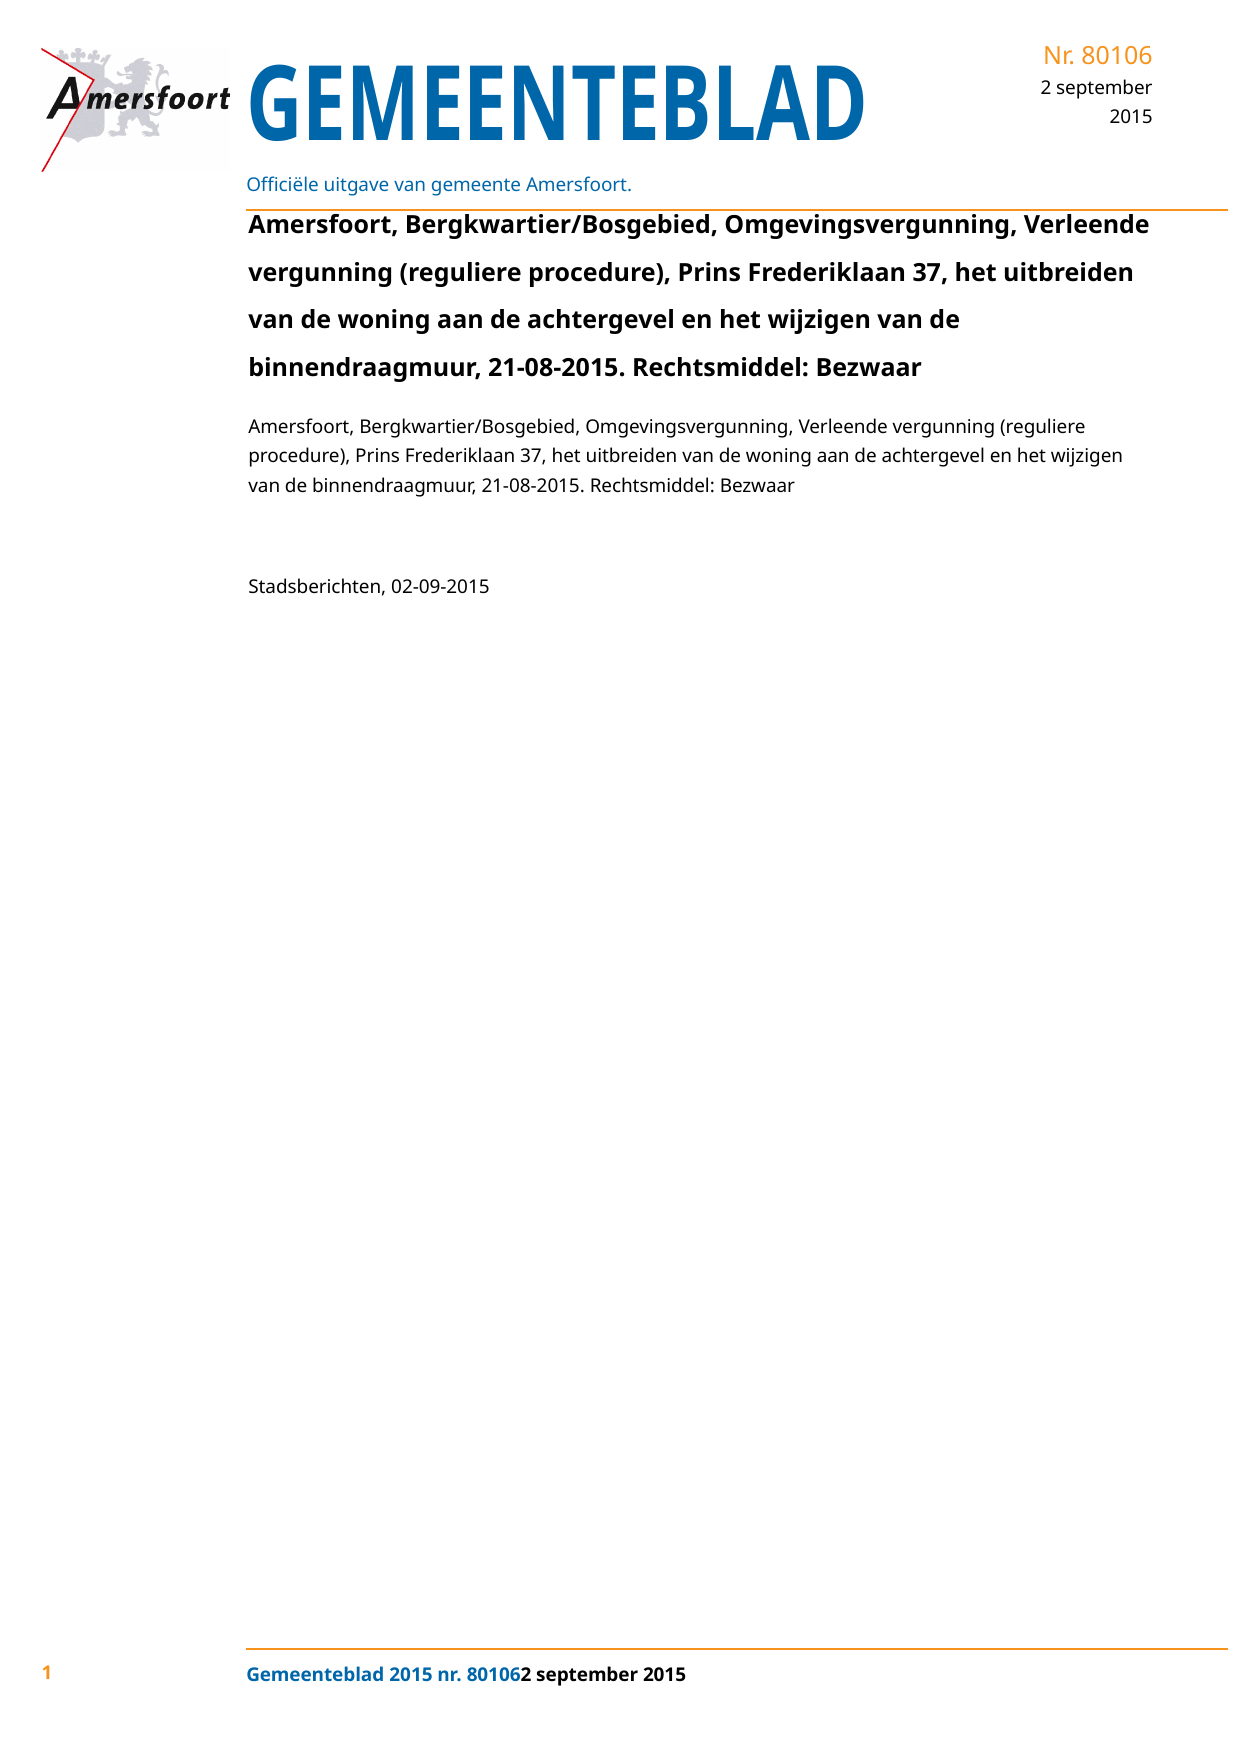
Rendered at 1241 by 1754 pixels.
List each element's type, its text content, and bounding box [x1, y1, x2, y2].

text Amersfoort, Bergkwartier/Bosgebied, Omgevingsvergunning, Verleende vergunning (reguliere procedure), Prins Frederiklaan 37, het uitbreiden van de woning aan de achtergevel en het wijzigen van de binnendraagmuur, 21-08-2015. Rechtsmiddel: Bezwaar [248, 413, 1152, 498]
text Stadsberichten, 02-09-2015 [248, 573, 1152, 599]
picture [41, 47, 231, 172]
text Amersfoort, Bergkwartier/Bosgebied, Omgevingsvergunning, Verleende vergunning (reguliere procedure), Prins Frederiklaan 37, het uitbreiden van de woning aan de achtergevel en het wijzigen van de binnendraagmuur, 21-08-2015. Rechtsmiddel: Bezwaar [248, 211, 1152, 384]
